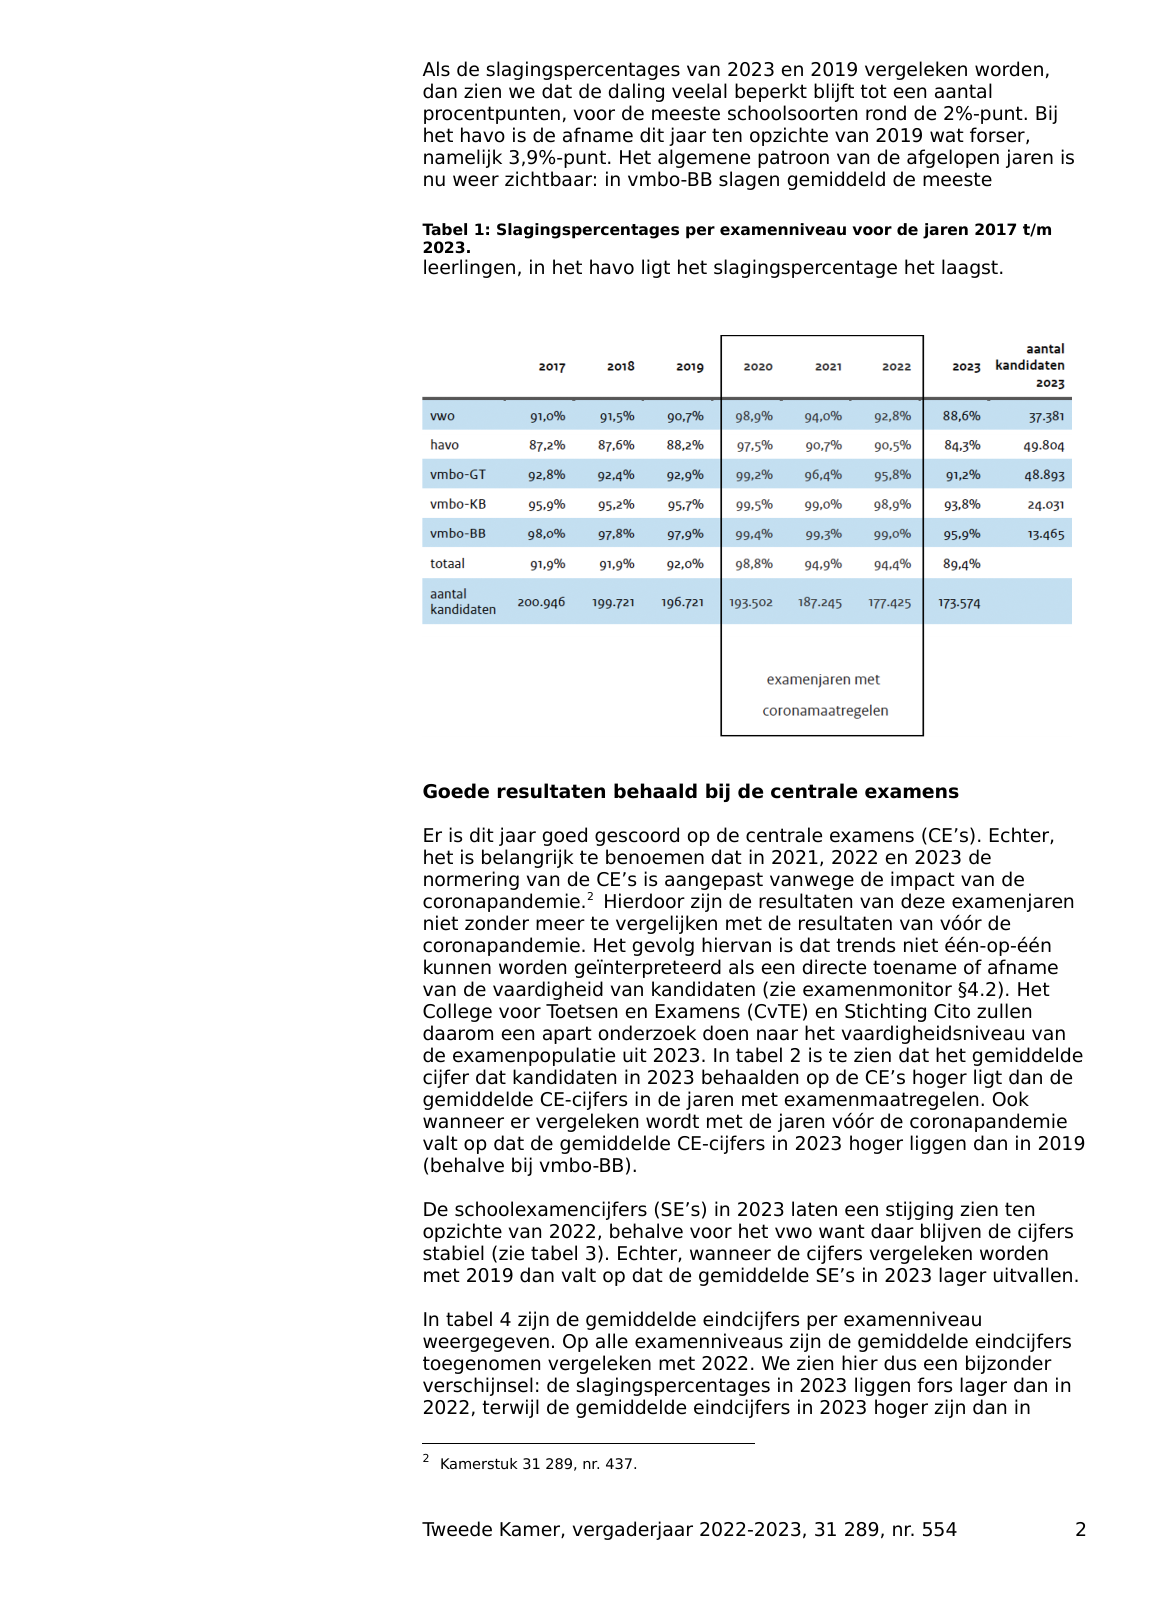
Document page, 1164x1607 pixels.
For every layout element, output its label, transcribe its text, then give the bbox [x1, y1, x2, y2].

text Tabel 1: Slagingspercentages per examenniveau voor de jaren 2017 t/m 2023. [422, 221, 1072, 257]
text De schoolexamencijfers (SE’s) in 2023 laten een stijging zien ten opzichte van 2022, behalve voor het vwo want daar blijven de cijfers stabiel (zie tabel 3). Echter, wanneer de cijfers vergeleken worden met 2019 dan valt op dat de gemiddelde SE’s in 2023 lager uitvallen. [422, 1199, 1087, 1287]
text Als de slagingspercentages van 2023 en 2019 vergeleken worden, dan zien we dat de daling veelal beperkt blijft tot een aantal procentpunten, voor de meeste schoolsoorten rond de 2%-punt. Bij het havo is de afname dit jaar ten opzichte van 2019 wat forser, namelijk 3,9%-punt. Het algemene patroon van de afgelopen jaren is nu weer zichtbaar: in vmbo-BB slagen gemiddeld de meeste leerlingen, in het havo ligt het slagingspercentage het laagst. [422, 59, 1087, 279]
text Kamerstuk 31 289, nr. 437. [422, 1452, 1087, 1474]
subtitle Goede resultaten behaald bij de centrale examens [422, 781, 1087, 803]
picture [422, 335, 1072, 737]
text In tabel 4 zijn de gemiddelde eindcijfers per examenniveau weergegeven. Op alle examenniveaus zijn de gemiddelde eindcijfers toegenomen vergeleken met 2022. We zien hier dus een bijzonder verschijnsel: de slagingspercentages in 2023 liggen fors lager dan in 2022, terwijl de gemiddelde eindcijfers in 2023 hoger zijn dan in [422, 1309, 1087, 1419]
text Er is dit jaar goed gescoord op de centrale examens (CE’s). Echter, het is belangrijk te benoemen dat in 2021, 2022 en 2023 de normering van de CE’s is aangepast vanwege de impact van de coronapandemie. Hierdoor zijn de resultaten van deze examenjaren niet zonder meer te vergelijken met de resultaten van vóór de coronapandemie. Het gevolg hiervan is dat trends niet één-op-één kunnen worden geïnterpreteerd als een directe toename of afname van de vaardigheid van kandidaten (zie examenmonitor §4.2). Het College voor Toetsen en Examens (CvTE) en Stichting Cito zullen daarom een apart onderzoek doen naar het vaardigheidsniveau van de examenpopulatie uit 2023. In tabel 2 is te zien dat het gemiddelde cijfer dat kandidaten in 2023 behaalden op de CE’s hoger ligt dan de gemiddelde CE-cijfers in de jaren met examenmaatregelen. Ook wanneer er vergeleken wordt met de jaren vóór de coronapandemie valt op dat de gemiddelde CE-cijfers in 2023 hoger liggen dan in 2019 (behalve bij vmbo-BB). [422, 825, 1087, 1177]
